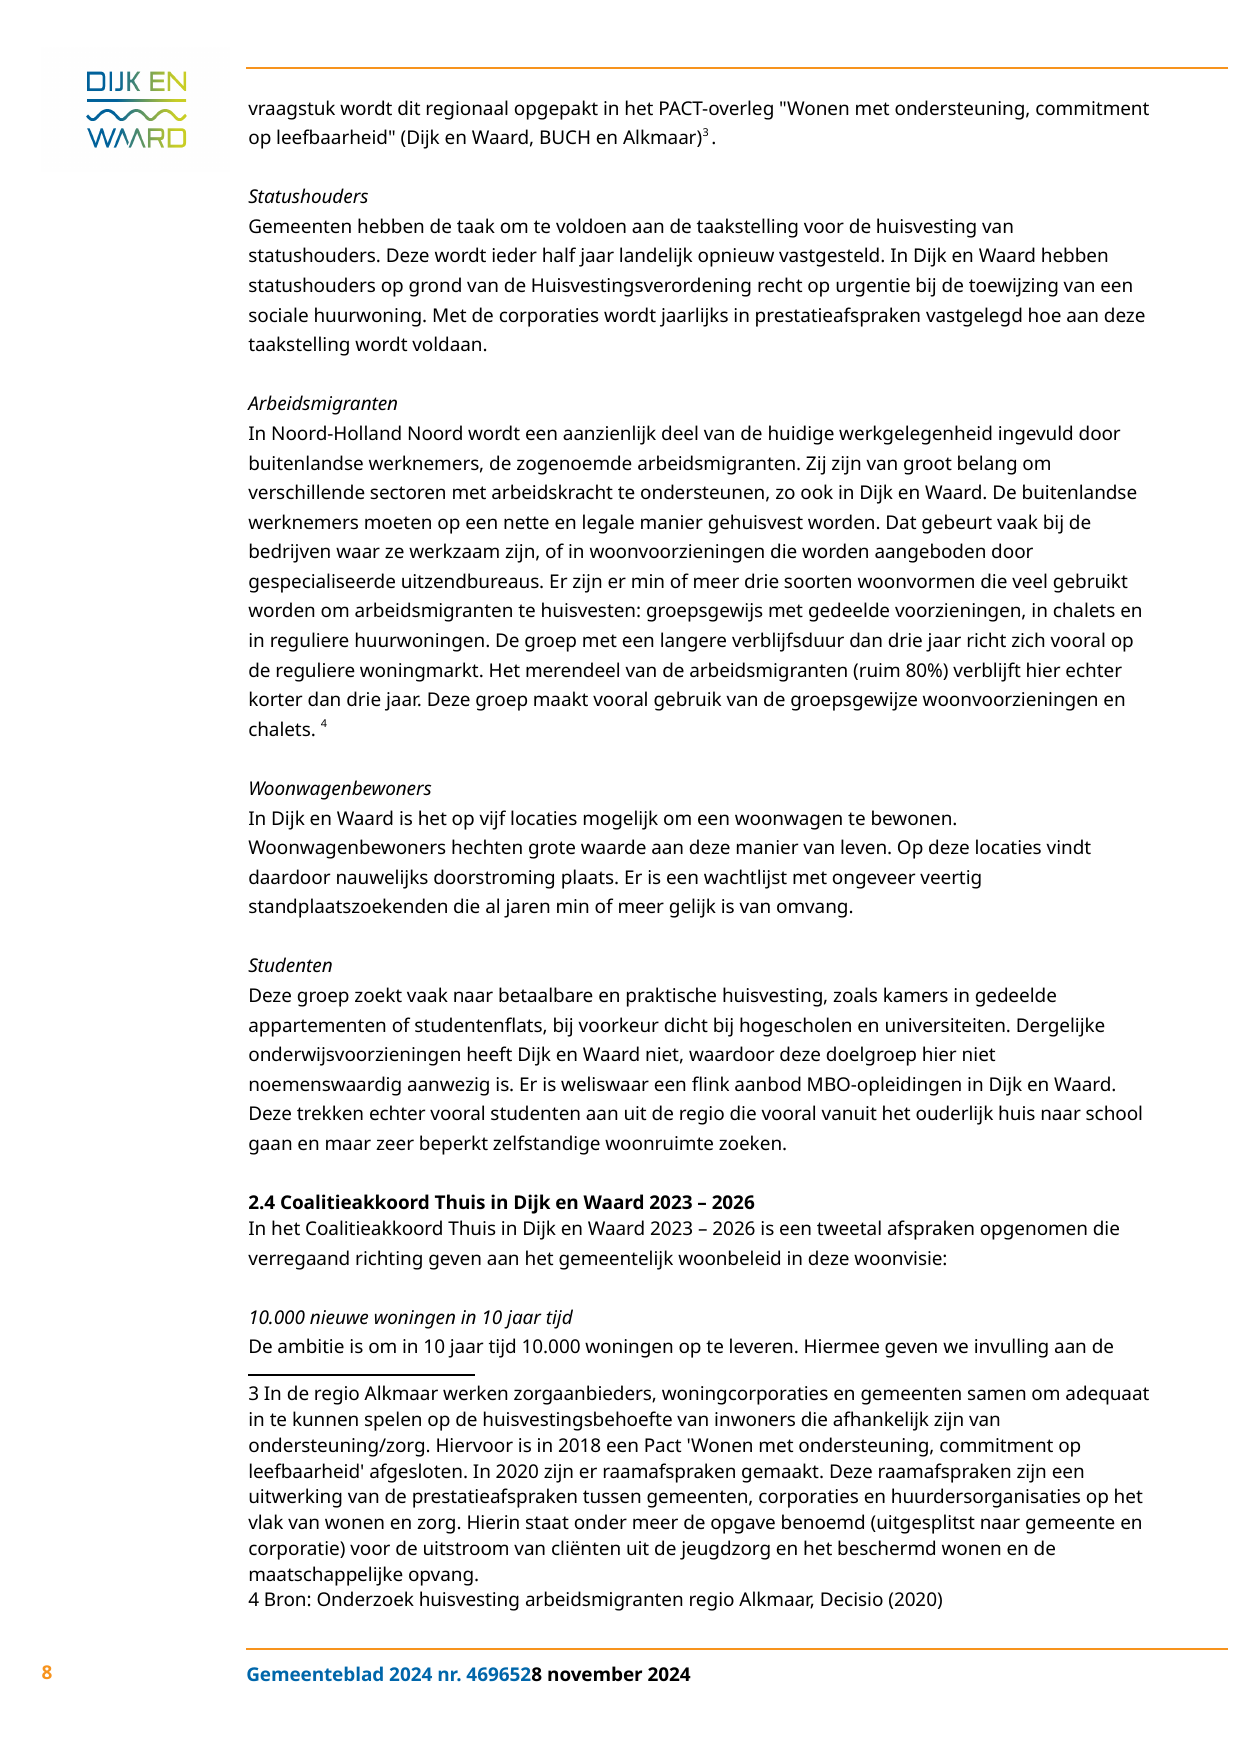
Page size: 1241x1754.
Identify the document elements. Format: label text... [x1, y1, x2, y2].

text De ambitie is om in 10 jaar tijd 10.000 woningen op te leveren. Hiermee geven we invulling aan de [248, 1333, 1152, 1359]
text In Dijk en Waard is het op vijf locaties mogelijk om een woonwagen te bewonen. Woonwagenbewoners hechten grote waarde aan deze manier van leven. Op deze locaties vindt daardoor nauwelijks doorstroming plaats. Er is een wachtlijst met ongeveer veertig standplaatszoekenden die al jaren min of meer gelijk is van omvang. [248, 805, 1152, 919]
text 10.000 nieuwe woningen in 10 jaar tijd [248, 1304, 1152, 1329]
picture [41, 47, 231, 172]
text Woonwagenbewoners [248, 775, 1152, 801]
text 2.4 Coalitieakkoord Thuis in Dijk en Waard 2023 – 2026 [248, 1189, 1152, 1215]
text Bron: Onderzoek huisvesting arbeidsmigranten regio Alkmaar, Decisio (2020) [248, 1586, 1152, 1612]
text Studenten [248, 953, 1152, 978]
text Arbeidsmigranten [248, 391, 1152, 416]
text Deze groep zoekt vaak naar betaalbare en praktische huisvesting, zoals kamers in gedeelde appartementen of studentenflats, bij voorkeur dicht bij hogescholen en universiteiten. Dergelijke onderwijsvoorzieningen heeft Dijk en Waard niet, waardoor deze doelgroep hier niet noemenswaardig aanwezig is. Er is weliswaar een flink aanbod MBO-opleidingen in Dijk en Waard. Deze trekken echter vooral studenten aan uit de regio die vooral vanuit het ouderlijk huis naar school gaan en maar zeer beperkt zelfstandige woonruimte zoeken. [248, 982, 1152, 1156]
text In de regio Alkmaar werken zorgaanbieders, woningcorporaties en gemeenten samen om adequaat in te kunnen spelen op de huisvestingsbehoefte van inwoners die afhankelijk zijn van ondersteuning/zorg. Hiervoor is in 2018 een Pact 'Wonen met ondersteuning, commitment op leefbaarheid' afgesloten. In 2020 zijn er raamafspraken gemaakt. Deze raamafspraken zijn een uitwerking van de prestatieafspraken tussen gemeenten, corporaties en huurdersorganisaties op het vlak van wonen en zorg. Hierin staat onder meer de opgave benoemd (uitgesplitst naar gemeente en corporatie) voor de uitstroom van cliënten uit de jeugdzorg en het beschermd wonen en de maatschappelijke opvang. [248, 1381, 1152, 1586]
text In het Coalitieakkoord Thuis in Dijk en Waard 2023 – 2026 is een tweetal afspraken opgenomen die verregaand richting geven aan het gemeentelijk woonbeleid in deze woonvisie: [248, 1215, 1152, 1270]
text In Noord-Holland Noord wordt een aanzienlijk deel van de huidige werkgelegenheid ingevuld door buitenlandse werknemers, de zogenoemde arbeidsmigranten. Zij zijn van groot belang om verschillende sectoren met arbeidskracht te ondersteunen, zo ook in Dijk en Waard. De buitenlandse werknemers moeten op een nette en legale manier gehuisvest worden. Dat gebeurt vaak bij de bedrijven waar ze werkzaam zijn, of in woonvoorzieningen die worden aangeboden door gespecialiseerde uitzendbureaus. Er zijn er min of meer drie soorten woonvormen die veel gebruikt worden om arbeidsmigranten te huisvesten: groepsgewijs met gedeelde voorzieningen, in chalets en in reguliere huurwoningen. De groep met een langere verblijfsduur dan drie jaar richt zich vooral op de reguliere woningmarkt. Het merendeel van de arbeidsmigranten (ruim 80%) verblijft hier echter korter dan drie jaar. Deze groep maakt vooral gebruik van de groepsgewijze woonvoorzieningen en chalets. [248, 420, 1152, 742]
text Statushouders [248, 183, 1152, 209]
text Gemeenten hebben de taak om te voldoen aan de taakstelling voor de huisvesting van statushouders. Deze wordt ieder half jaar landelijk opnieuw vastgesteld. In Dijk en Waard hebben statushouders op grond van de Huisvestingsverordening recht op urgentie bij de toewijzing van een sociale huurwoning. Met de corporaties wordt jaarlijks in prestatieafspraken vastgelegd hoe aan deze taakstelling wordt voldaan. [248, 213, 1152, 357]
text vraagstuk wordt dit regionaal opgepakt in het PACT-overleg "Wonen met ondersteuning, commitment op leefbaarheid" (Dijk en Waard, BUCH en Alkmaar). [248, 95, 1152, 150]
